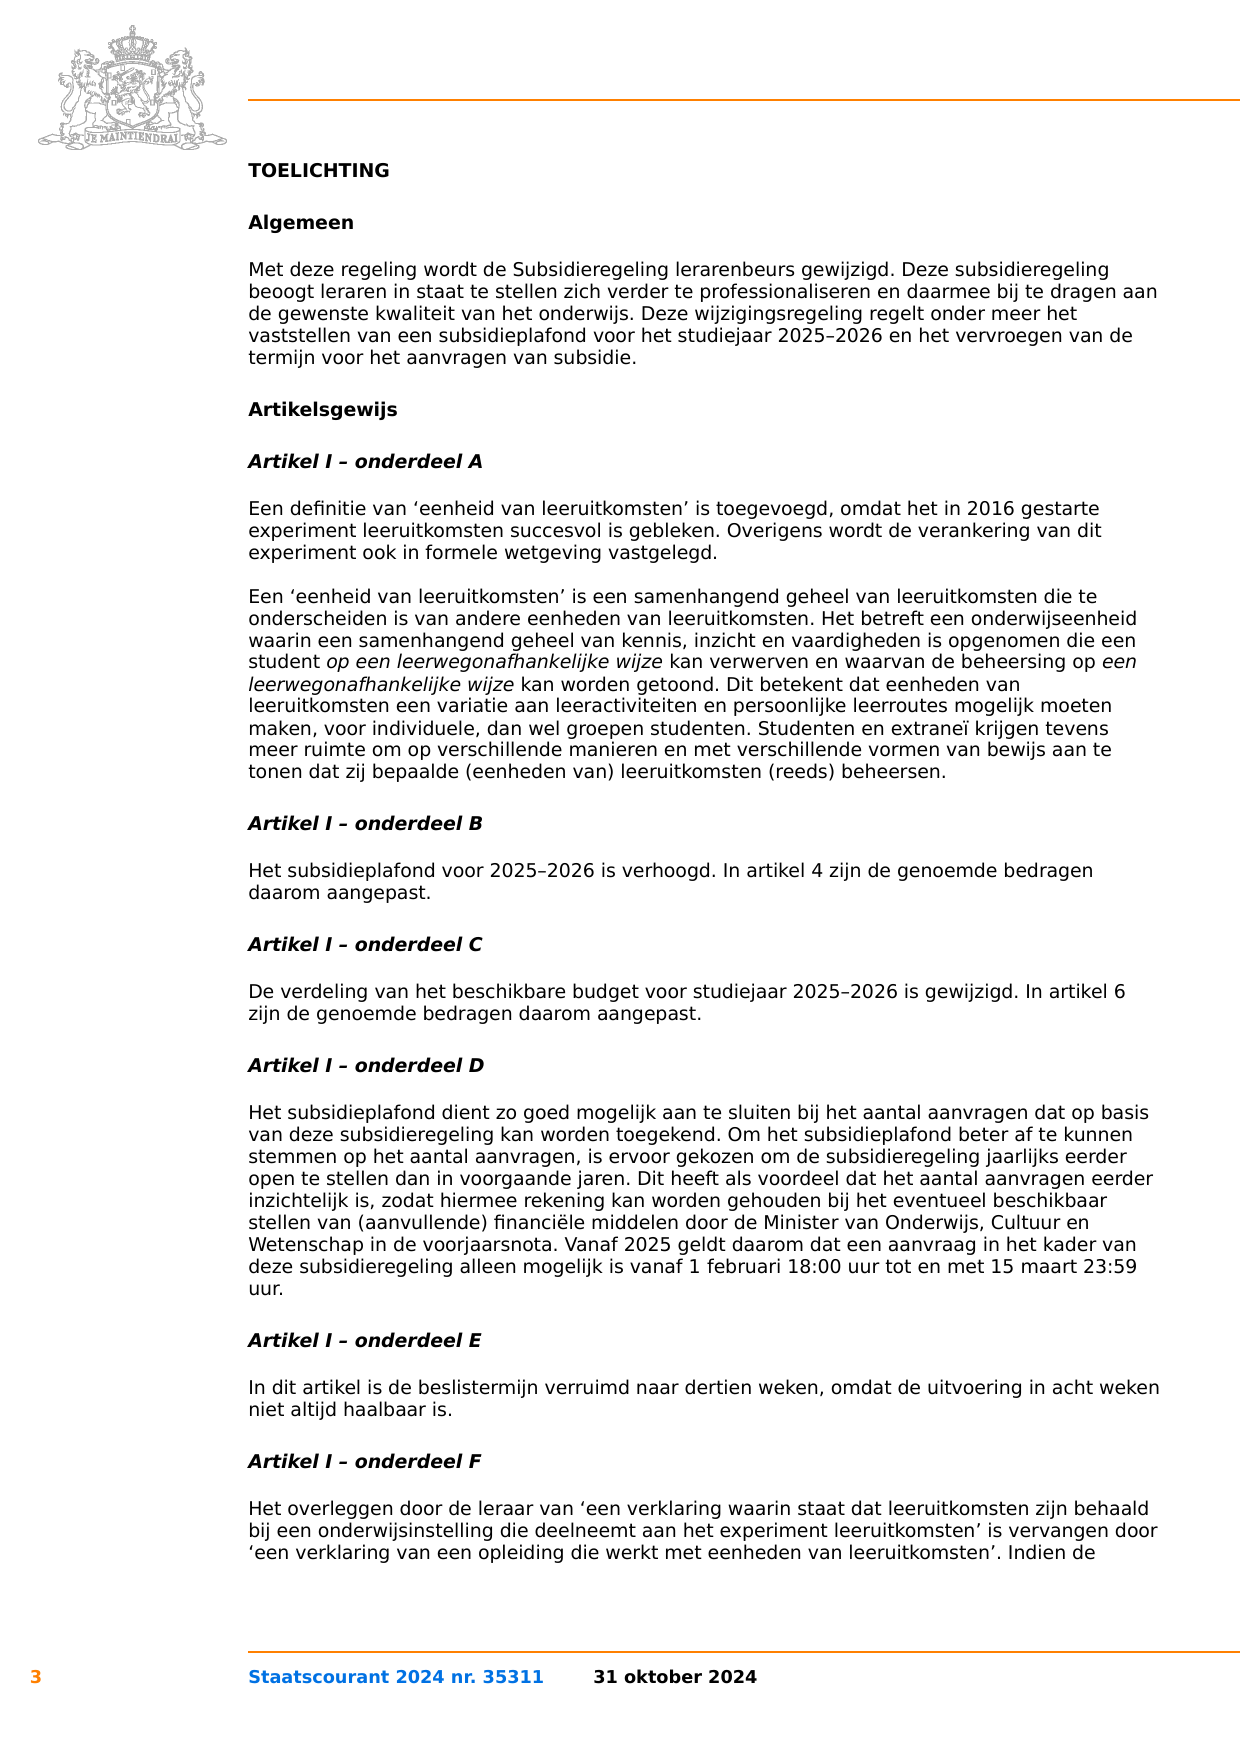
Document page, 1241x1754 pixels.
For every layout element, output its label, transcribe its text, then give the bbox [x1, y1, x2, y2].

text Met deze regeling wordt de Subsidieregeling lerarenbeurs gewijzigd. Deze subsidieregeling beoogt leraren in staat te stellen zich verder te professionaliseren en daarmee bij te dragen aan de gewenste kwaliteit van het onderwijs. Deze wijzigingsregeling regelt onder meer het vaststellen van een subsidieplafond voor het studiejaar 2025–2026 en het vervroegen van de termijn voor het aanvragen van subsidie. [248, 259, 1163, 369]
subtitle Artikel I – onderdeel B [248, 813, 1163, 835]
text De verdeling van het beschikbare budget voor studiejaar 2025–2026 is gewijzigd. In artikel 6 zijn de genoemde bedragen daarom aangepast. [248, 981, 1163, 1025]
subtitle Artikel I – onderdeel F [248, 1451, 1163, 1473]
text Het overleggen door de leraar van ‘een verklaring waarin staat dat leeruitkomsten zijn behaald bij een onderwijsinstelling die deelneemt aan het experiment leeruitkomsten’ is vervangen door ‘een verklaring van een opleiding die werkt met eenheden van leeruitkomsten’. Indien de [248, 1498, 1163, 1564]
picture [38, 25, 227, 150]
subtitle Artikelsgewijs [248, 399, 1163, 421]
text In dit artikel is de beslistermijn verruimd naar dertien weken, omdat de uitvoering in acht weken niet altijd haalbaar is. [248, 1377, 1163, 1421]
subtitle Algemeen [248, 212, 1163, 234]
subtitle Artikel I – onderdeel A [248, 451, 1163, 473]
subtitle Artikel I – onderdeel E [248, 1330, 1163, 1352]
subtitle Artikel I – onderdeel D [248, 1055, 1163, 1077]
text Het subsidieplafond dient zo goed mogelijk aan te sluiten bij het aantal aanvragen dat op basis van deze subsidieregeling kan worden toegekend. Om het subsidieplafond beter af te kunnen stemmen op het aantal aanvragen, is ervoor gekozen om de subsidieregeling jaarlijks eerder open te stellen dan in voorgaande jaren. Dit heeft als voordeel dat het aantal aanvragen eerder inzichtelijk is, zodat hiermee rekening kan worden gehouden bij het eventueel beschikbaar stellen van (aanvullende) financiële middelen door de Minister van Onderwijs, Cultuur en Wetenschap in de voorjaarsnota. Vanaf 2025 geldt daarom dat een aanvraag in het kader van deze subsidieregeling alleen mogelijk is vanaf 1 februari 18:00 uur tot en met 15 maart 23:59 uur. [248, 1102, 1163, 1300]
text Een definitie van ‘eenheid van leeruitkomsten’ is toegevoegd, omdat het in 2016 gestarte experiment leeruitkomsten succesvol is gebleken. Overigens wordt de verankering van dit experiment ook in formele wetgeving vastgelegd. [248, 498, 1163, 564]
subtitle TOELICHTING [248, 160, 1163, 182]
text Een ‘eenheid van leeruitkomsten’ is een samenhangend geheel van leeruitkomsten die te onderscheiden is van andere eenheden van leeruitkomsten. Het betreft een onderwijseenheid waarin een samenhangend geheel van kennis, inzicht en vaardigheden is opgenomen die een student op een leerwegonafhankelijke wijze kan verwerven en waarvan de beheersing op een leerwegonafhankelijke wijze kan worden getoond. Dit betekent dat eenheden van leeruitkomsten een variatie aan leeractiviteiten en persoonlijke leerroutes mogelijk moeten maken, voor individuele, dan wel groepen studenten. Studenten en extraneï krijgen tevens meer ruimte om op verschillende manieren en met verschillende vormen van bewijs aan te tonen dat zij bepaalde (eenheden van) leeruitkomsten (reeds) beheersen. [248, 586, 1163, 783]
subtitle Artikel I – onderdeel C [248, 934, 1163, 956]
text Het subsidieplafond voor 2025–2026 is verhoogd. In artikel 4 zijn de genoemde bedragen daarom aangepast. [248, 860, 1163, 904]
